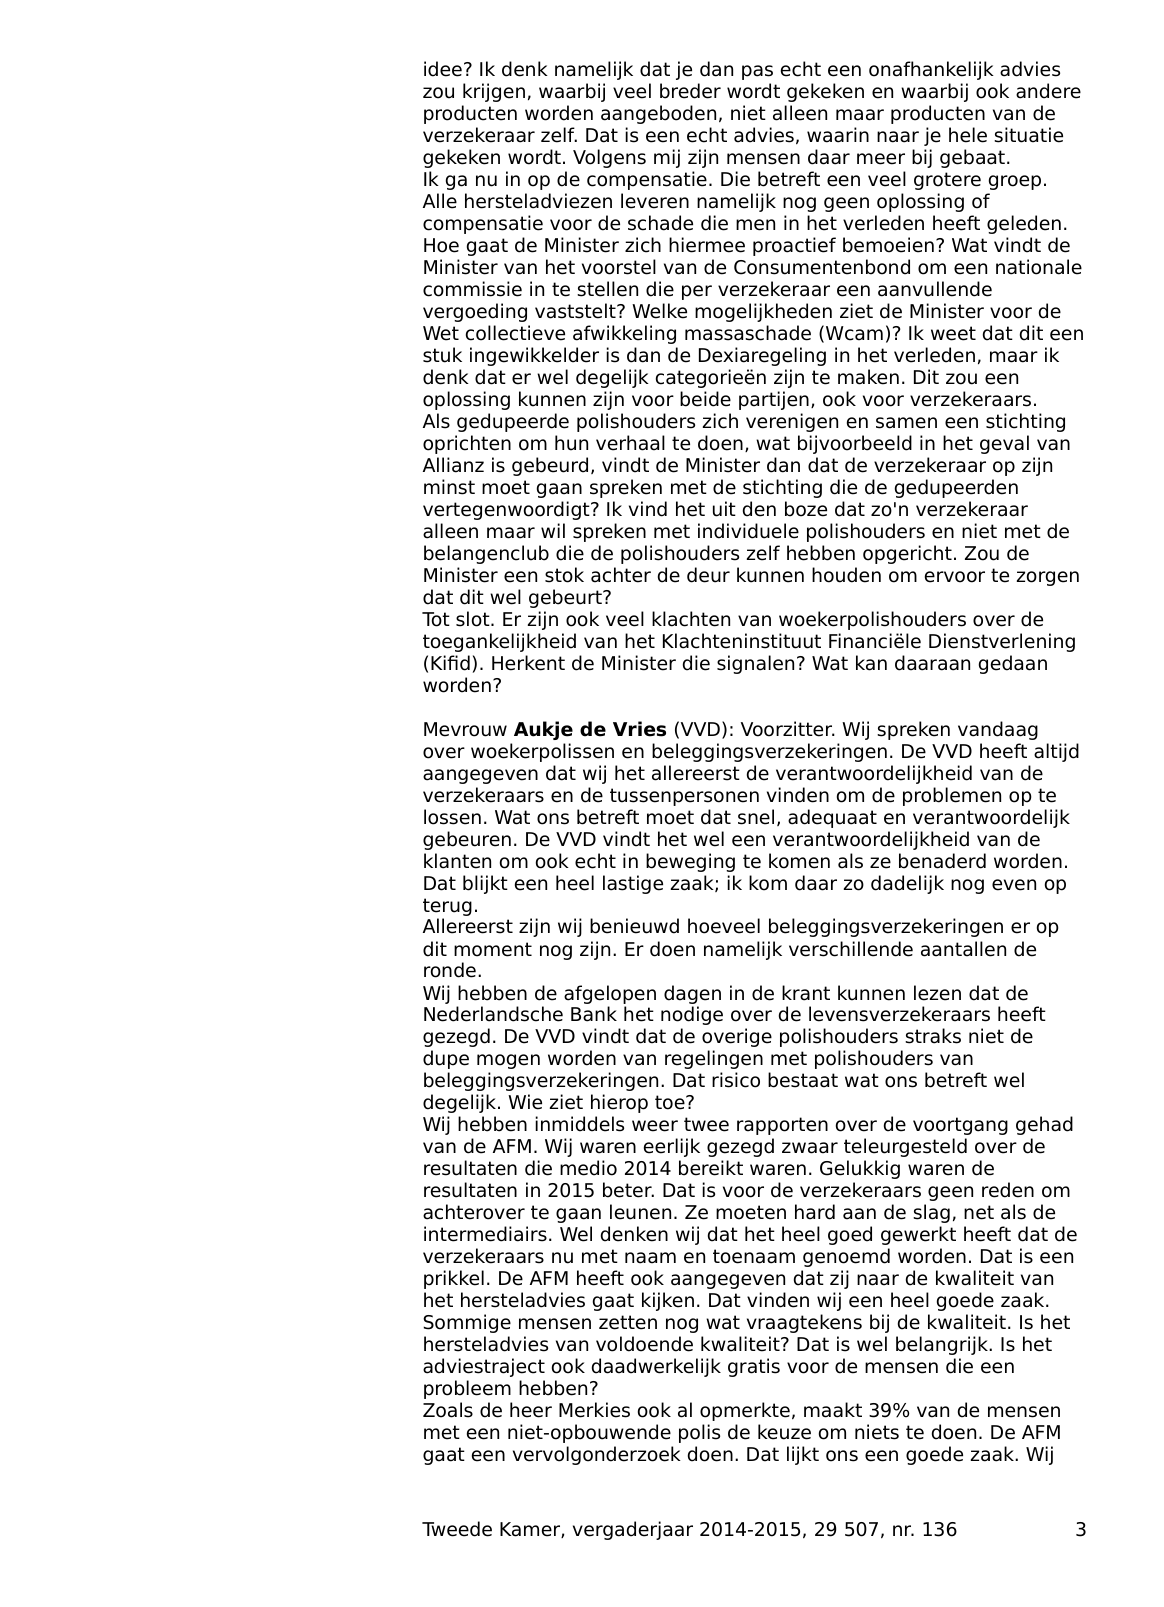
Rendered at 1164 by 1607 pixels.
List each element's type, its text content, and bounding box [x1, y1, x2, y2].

text idee? Ik denk namelijk dat je dan pas echt een onafhankelijk advies zou krijgen, waarbij veel breder wordt gekeken en waarbij ook andere producten worden aangeboden, niet alleen maar producten van de verzekeraar zelf. Dat is een echt advies, waarin naar je hele situatie gekeken wordt. Volgens mij zijn mensen daar meer bij gebaat. [422, 59, 1087, 169]
text Tot slot. Er zijn ook veel klachten van woekerpolishouders over de toegankelijkheid van het Klachteninstituut Financiële Dienstverlening (Kifid). Herkent de Minister die signalen? Wat kan daaraan gedaan worden? [422, 608, 1087, 696]
text Zoals de heer Merkies ook al opmerkte, maakt 39% van de mensen met een niet-opbouwende polis de keuze om niets te doen. De AFM gaat een vervolgonderzoek doen. Dat lijkt ons een goede zaak. Wij [422, 1400, 1087, 1466]
text Als gedupeerde polishouders zich verenigen en samen een stichting oprichten om hun verhaal te doen, wat bijvoorbeeld in het geval van Allianz is gebeurd, vindt de Minister dan dat de verzekeraar op zijn minst moet gaan spreken met de stichting die de gedupeerden vertegenwoordigt? Ik vind het uit den boze dat zo'n verzekeraar alleen maar wil spreken met individuele polishouders en niet met de belangenclub die de polishouders zelf hebben opgericht. Zou de Minister een stok achter de deur kunnen houden om ervoor te zorgen dat dit wel gebeurt? [422, 411, 1087, 608]
text Mevrouw Aukje de Vries (VVD): Voorzitter. Wij spreken vandaag over woekerpolissen en beleggingsverzekeringen. De VVD heeft altijd aangegeven dat wij het allereerst de verantwoordelijkheid van de verzekeraars en de tussenpersonen vinden om de problemen op te lossen. Wat ons betreft moet dat snel, adequaat en verantwoordelijk gebeuren. De VVD vindt het wel een verantwoordelijkheid van de klanten om ook echt in beweging te komen als ze benaderd worden. Dat blijkt een heel lastige zaak; ik kom daar zo dadelijk nog even op terug. [422, 719, 1087, 916]
text Ik ga nu in op de compensatie. Die betreft een veel grotere groep. Alle hersteladviezen leveren namelijk nog geen oplossing of compensatie voor de schade die men in het verleden heeft geleden. Hoe gaat de Minister zich hiermee proactief bemoeien? Wat vindt de Minister van het voorstel van de Consumentenbond om een nationale commissie in te stellen die per verzekeraar een aanvullende vergoeding vaststelt? Welke mogelijkheden ziet de Minister voor de Wet collectieve afwikkeling massaschade (Wcam)? Ik weet dat dit een stuk ingewikkelder is dan de Dexiaregeling in het verleden, maar ik denk dat er wel degelijk categorieën zijn te maken. Dit zou een oplossing kunnen zijn voor beide partijen, ook voor verzekeraars. [422, 169, 1087, 411]
text Allereerst zijn wij benieuwd hoeveel beleggingsverzekeringen er op dit moment nog zijn. Er doen namelijk verschillende aantallen de ronde. [422, 916, 1087, 982]
text Wij hebben inmiddels weer twee rapporten over de voortgang gehad van de AFM. Wij waren eerlijk gezegd zwaar teleurgesteld over de resultaten die medio 2014 bereikt waren. Gelukkig waren de resultaten in 2015 beter. Dat is voor de verzekeraars geen reden om achterover te gaan leunen. Ze moeten hard aan de slag, net als de intermediairs. Wel denken wij dat het heel goed gewerkt heeft dat de verzekeraars nu met naam en toenaam genoemd worden. Dat is een prikkel. De AFM heeft ook aangegeven dat zij naar de kwaliteit van het hersteladvies gaat kijken. Dat vinden wij een heel goede zaak. Sommige mensen zetten nog wat vraagtekens bij de kwaliteit. Is het hersteladvies van voldoende kwaliteit? Dat is wel belangrijk. Is het adviestraject ook daadwerkelijk gratis voor de mensen die een probleem hebben? [422, 1114, 1087, 1400]
text Wij hebben de afgelopen dagen in de krant kunnen lezen dat de Nederlandsche Bank het nodige over de levensverzekeraars heeft gezegd. De VVD vindt dat de overige polishouders straks niet de dupe mogen worden van regelingen met polishouders van beleggingsverzekeringen. Dat risico bestaat wat ons betreft wel degelijk. Wie ziet hierop toe? [422, 982, 1087, 1114]
